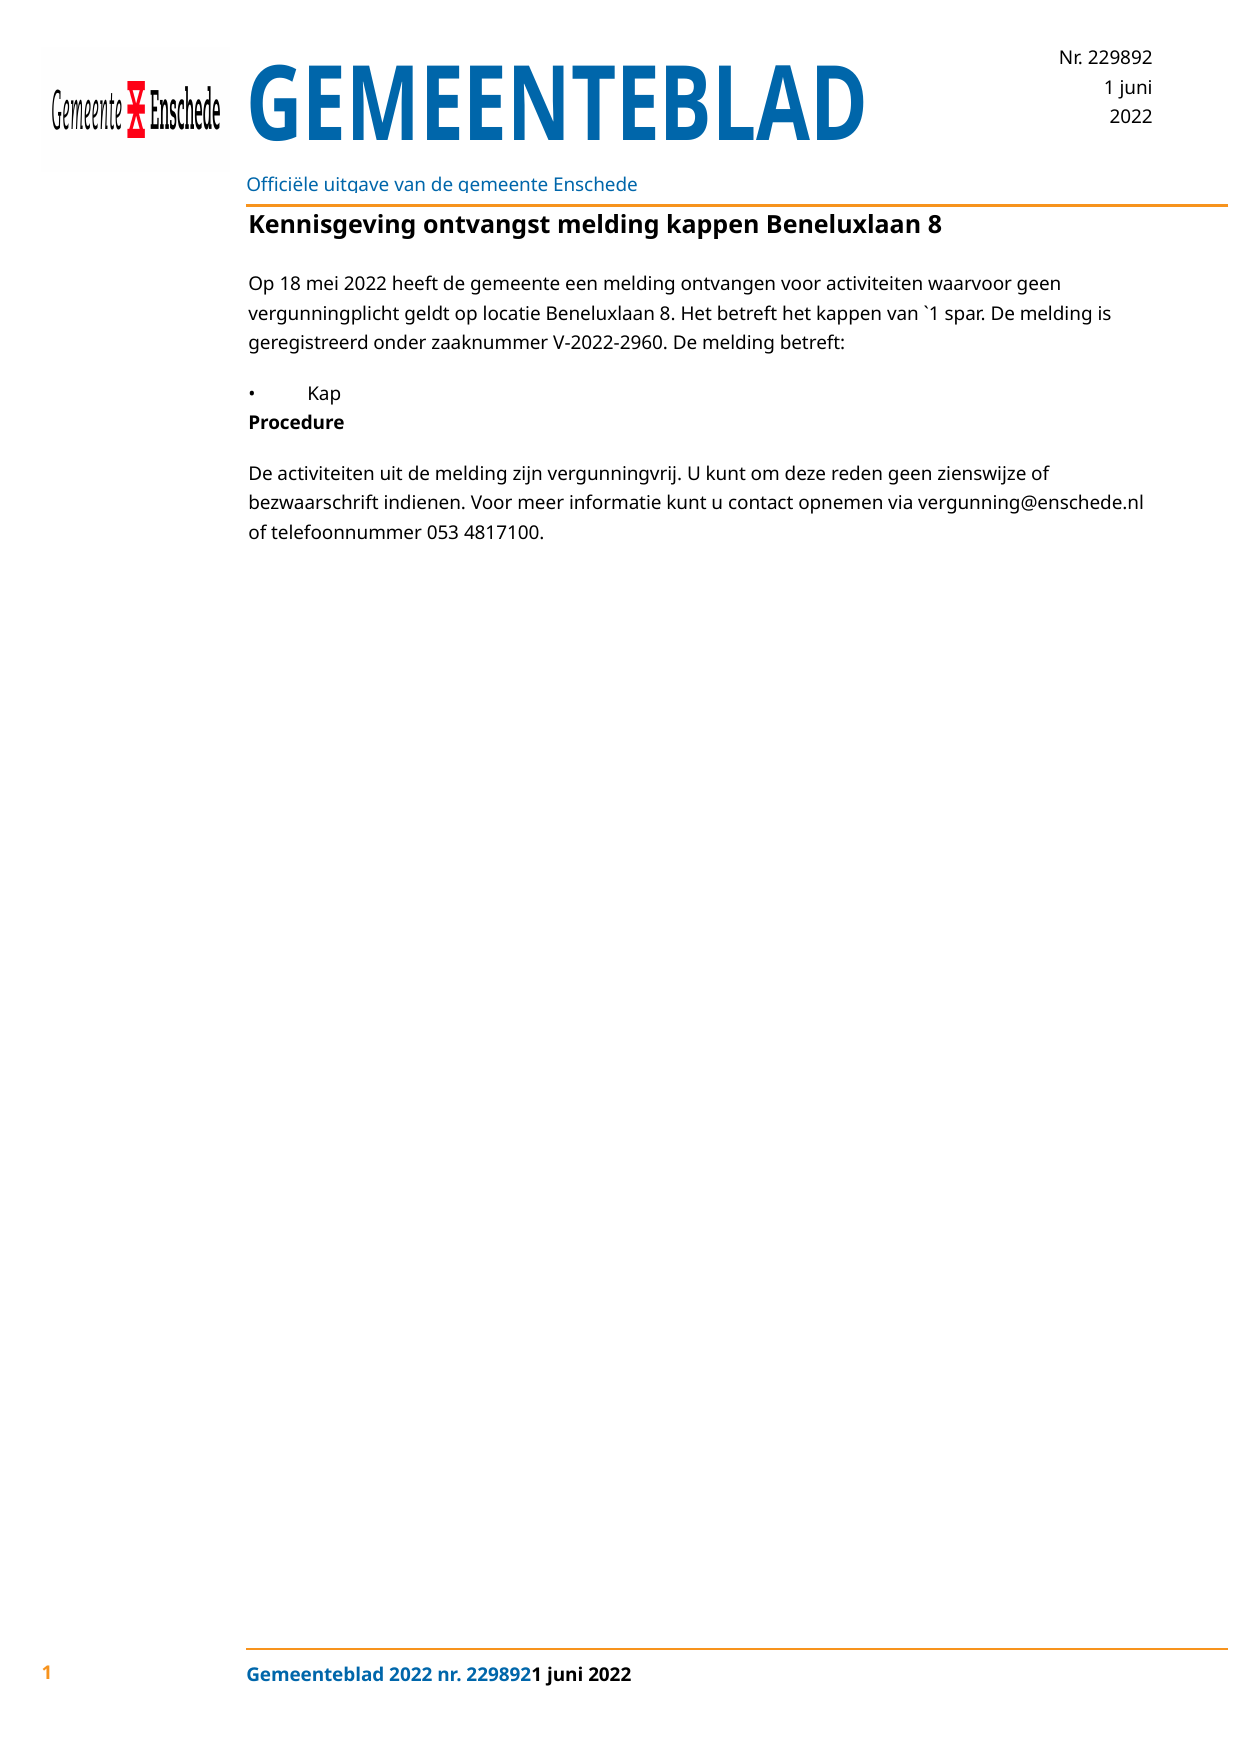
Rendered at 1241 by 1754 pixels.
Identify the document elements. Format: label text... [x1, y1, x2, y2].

list Kap [248, 380, 1152, 406]
text De activiteiten uit de melding zijn vergunningvrij. U kunt om deze reden geen zienswijze of bezwaarschrift indienen. Voor meer informatie kunt u contact opnemen via vergunning@enschede.nl of telefoonnummer 053 4817100. [248, 460, 1152, 545]
picture [41, 47, 231, 172]
text Op 18 mei 2022 heeft de gemeente een melding ontvangen voor activiteiten waarvoor geen vergunningplicht geldt op locatie Beneluxlaan 8. Het betreft het kappen van `1 spar. De melding is geregistreerd onder zaaknummer V-2022-2960. De melding betreft: [248, 270, 1152, 355]
text Kennisgeving ontvangst melding kappen Beneluxlaan 8 [248, 207, 1152, 241]
text Procedure [248, 409, 1152, 435]
